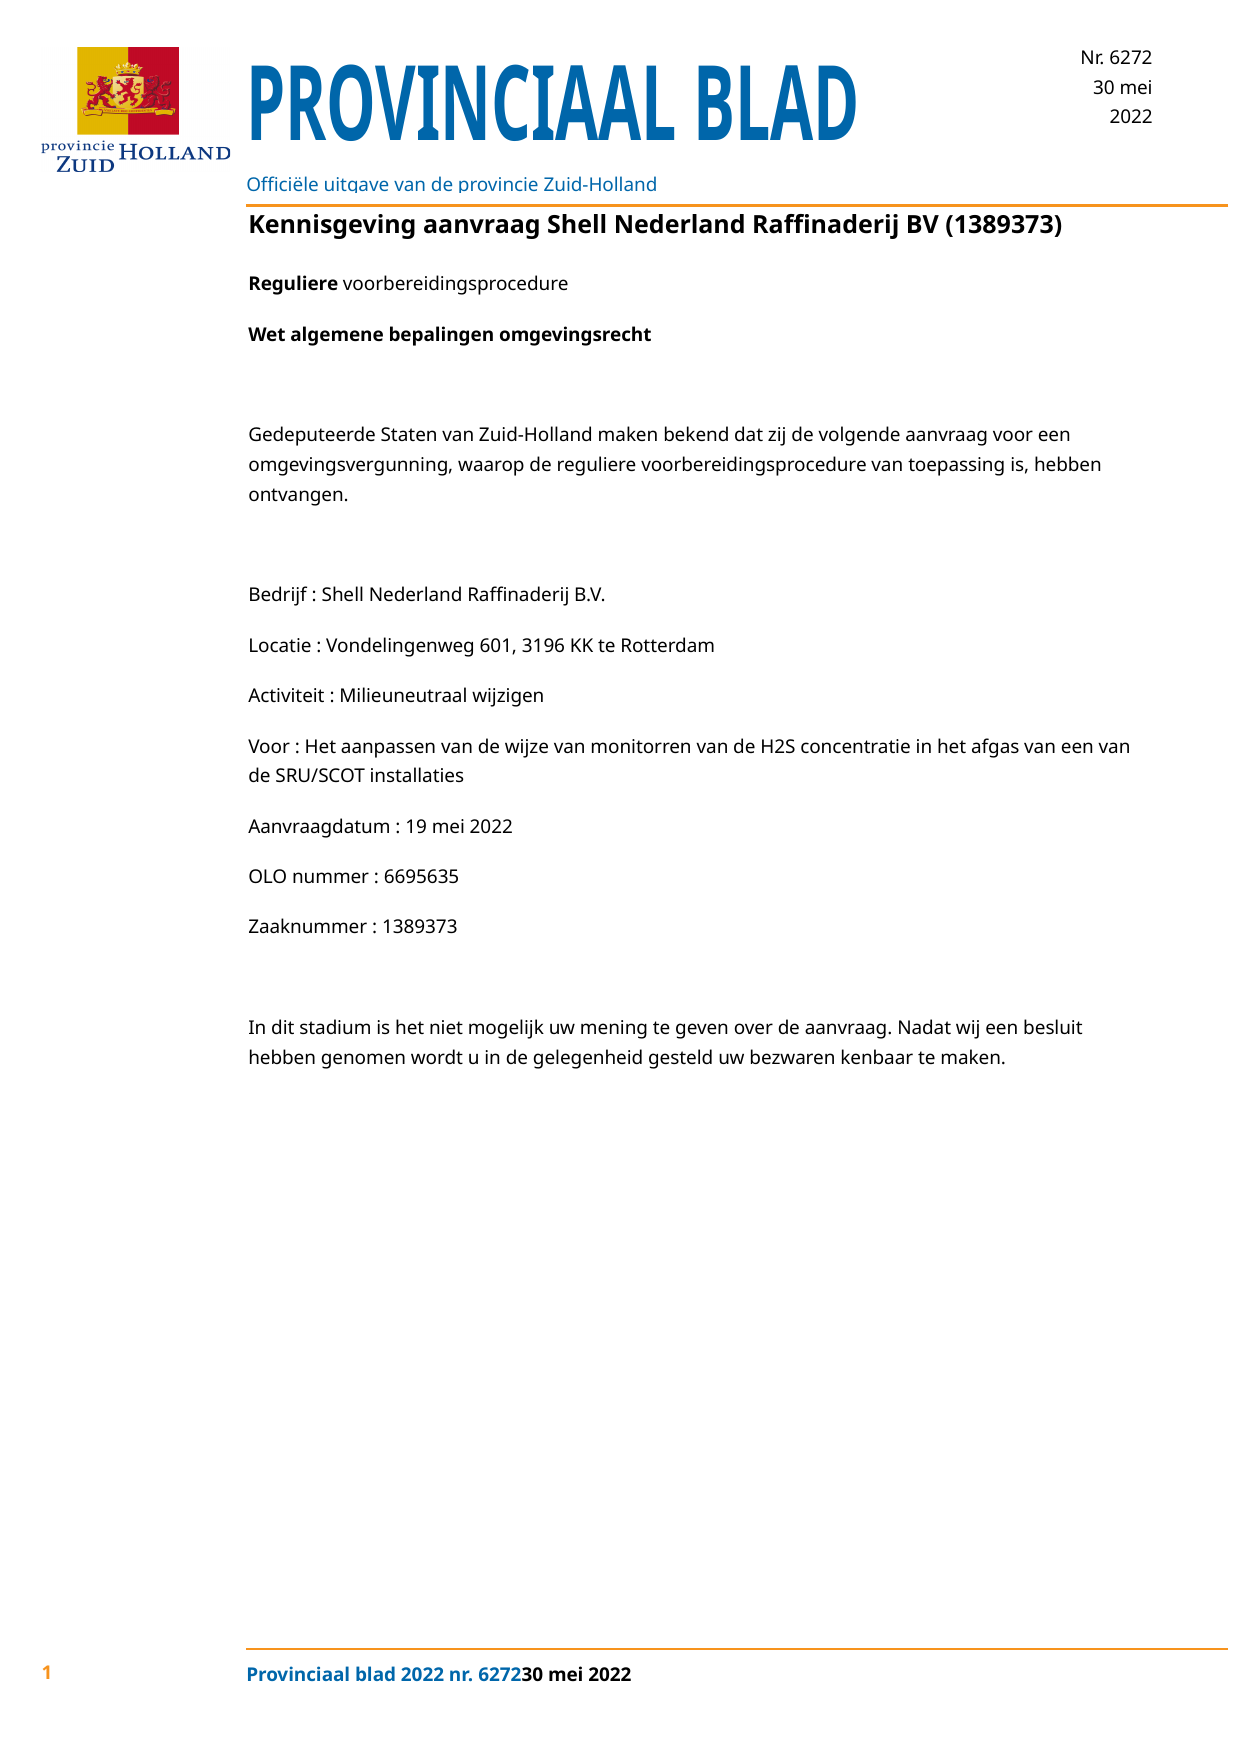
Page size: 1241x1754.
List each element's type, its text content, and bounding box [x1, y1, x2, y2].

text Zaaknummer : 1389373 [248, 914, 1152, 939]
text Bedrijf : Shell Nederland Raffinaderij B.V. [248, 582, 1152, 607]
text Gedeputeerde Staten van Zuid-Holland maken bekend dat zij de volgende aanvraag voor een omgevingsvergunning, waarop de reguliere voorbereidingsprocedure van toepassing is, hebben ontvangen. [248, 422, 1152, 506]
text Wet algemene bepalingen omgevingsrecht [248, 321, 1152, 346]
text OLO nummer : 6695635 [248, 863, 1152, 889]
text Reguliere voorbereidingsprocedure [248, 270, 1152, 296]
text Activiteit : Milieuneutraal wijzigen [248, 682, 1152, 708]
text Locatie : Vondelingenweg 601, 3196 KK te Rotterdam [248, 632, 1152, 658]
text Kennisgeving aanvraag Shell Nederland Raffinaderij BV (1389373) [248, 207, 1152, 241]
text Aanvraagdatum : 19 mei 2022 [248, 813, 1152, 838]
text Voor : Het aanpassen van de wijze van monitorren van de H2S concentratie in het afgas van een van de SRU/SCOT installaties [248, 733, 1152, 788]
text In dit stadium is het niet mogelijk uw mening te geven over de aanvraag. Nadat wij een besluit hebben genomen wordt u in de gelegenheid gesteld uw bezwaren kenbaar te maken. [248, 1014, 1152, 1070]
picture [41, 47, 231, 172]
